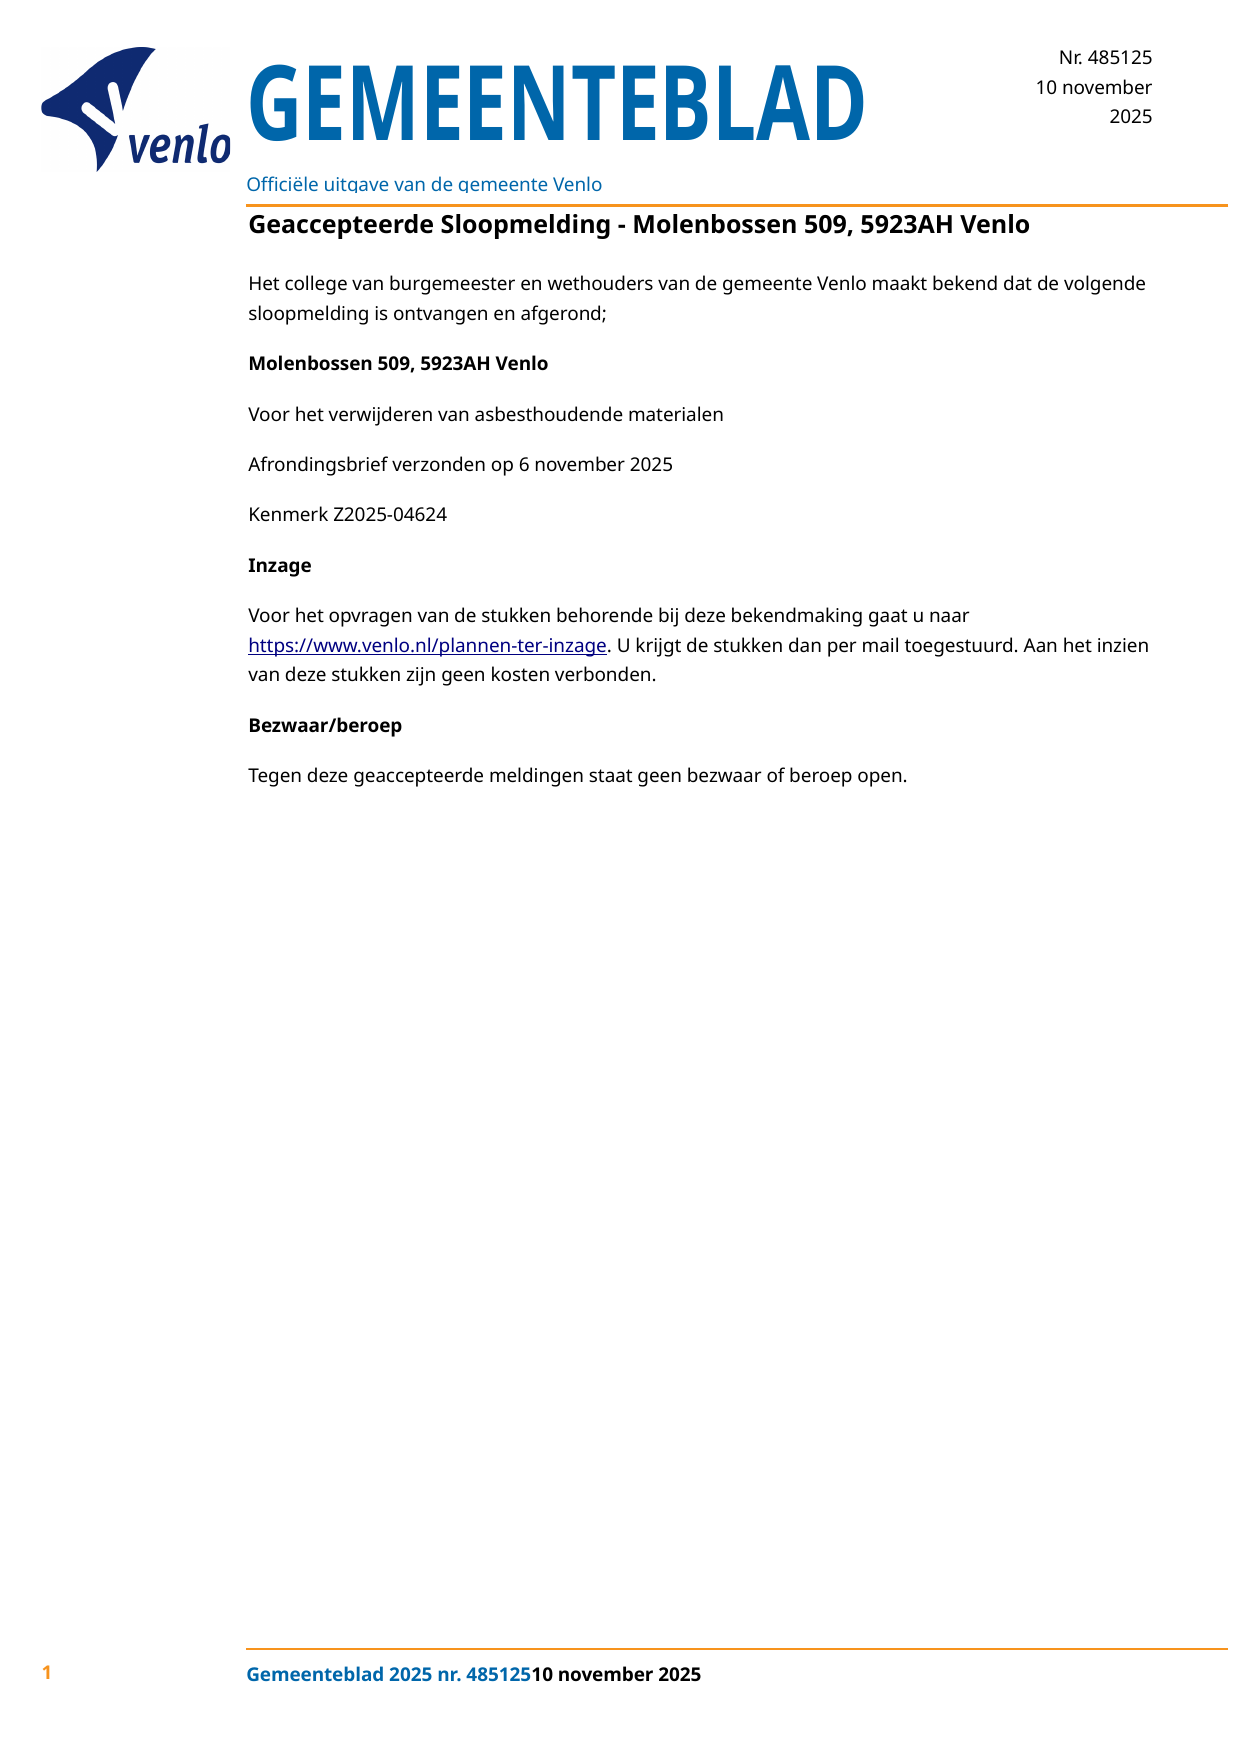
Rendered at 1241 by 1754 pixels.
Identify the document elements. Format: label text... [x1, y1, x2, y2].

text Afrondingsbrief verzonden op 6 november 2025 [248, 451, 1152, 477]
text Kenmerk Z2025-04624 [248, 502, 1152, 527]
text Tegen deze geaccepteerde meldingen staat geen bezwaar of beroep open. [248, 762, 1152, 788]
text Geaccepteerde Sloopmelding - Molenbossen 509, 5923AH Venlo [248, 207, 1152, 241]
text Voor het opvragen van de stukken behorende bij deze bekendmaking gaat u naar https://www.venlo.nl/plannen-ter-inzage. U krijgt de stukken dan per mail toegestuurd. Aan het inzien van deze stukken zijn geen kosten verbonden. [248, 602, 1152, 687]
text Het college van burgemeester en wethouders van de gemeente Venlo maakt bekend dat de volgende sloopmelding is ontvangen en afgerond; [248, 270, 1152, 326]
text Bezwaar/beroep [248, 712, 1152, 738]
text Inzage [248, 552, 1152, 578]
picture [41, 47, 231, 172]
text Molenbossen 509, 5923AH Venlo [248, 350, 1152, 376]
text Voor het verwijderen van asbesthoudende materialen [248, 401, 1152, 426]
